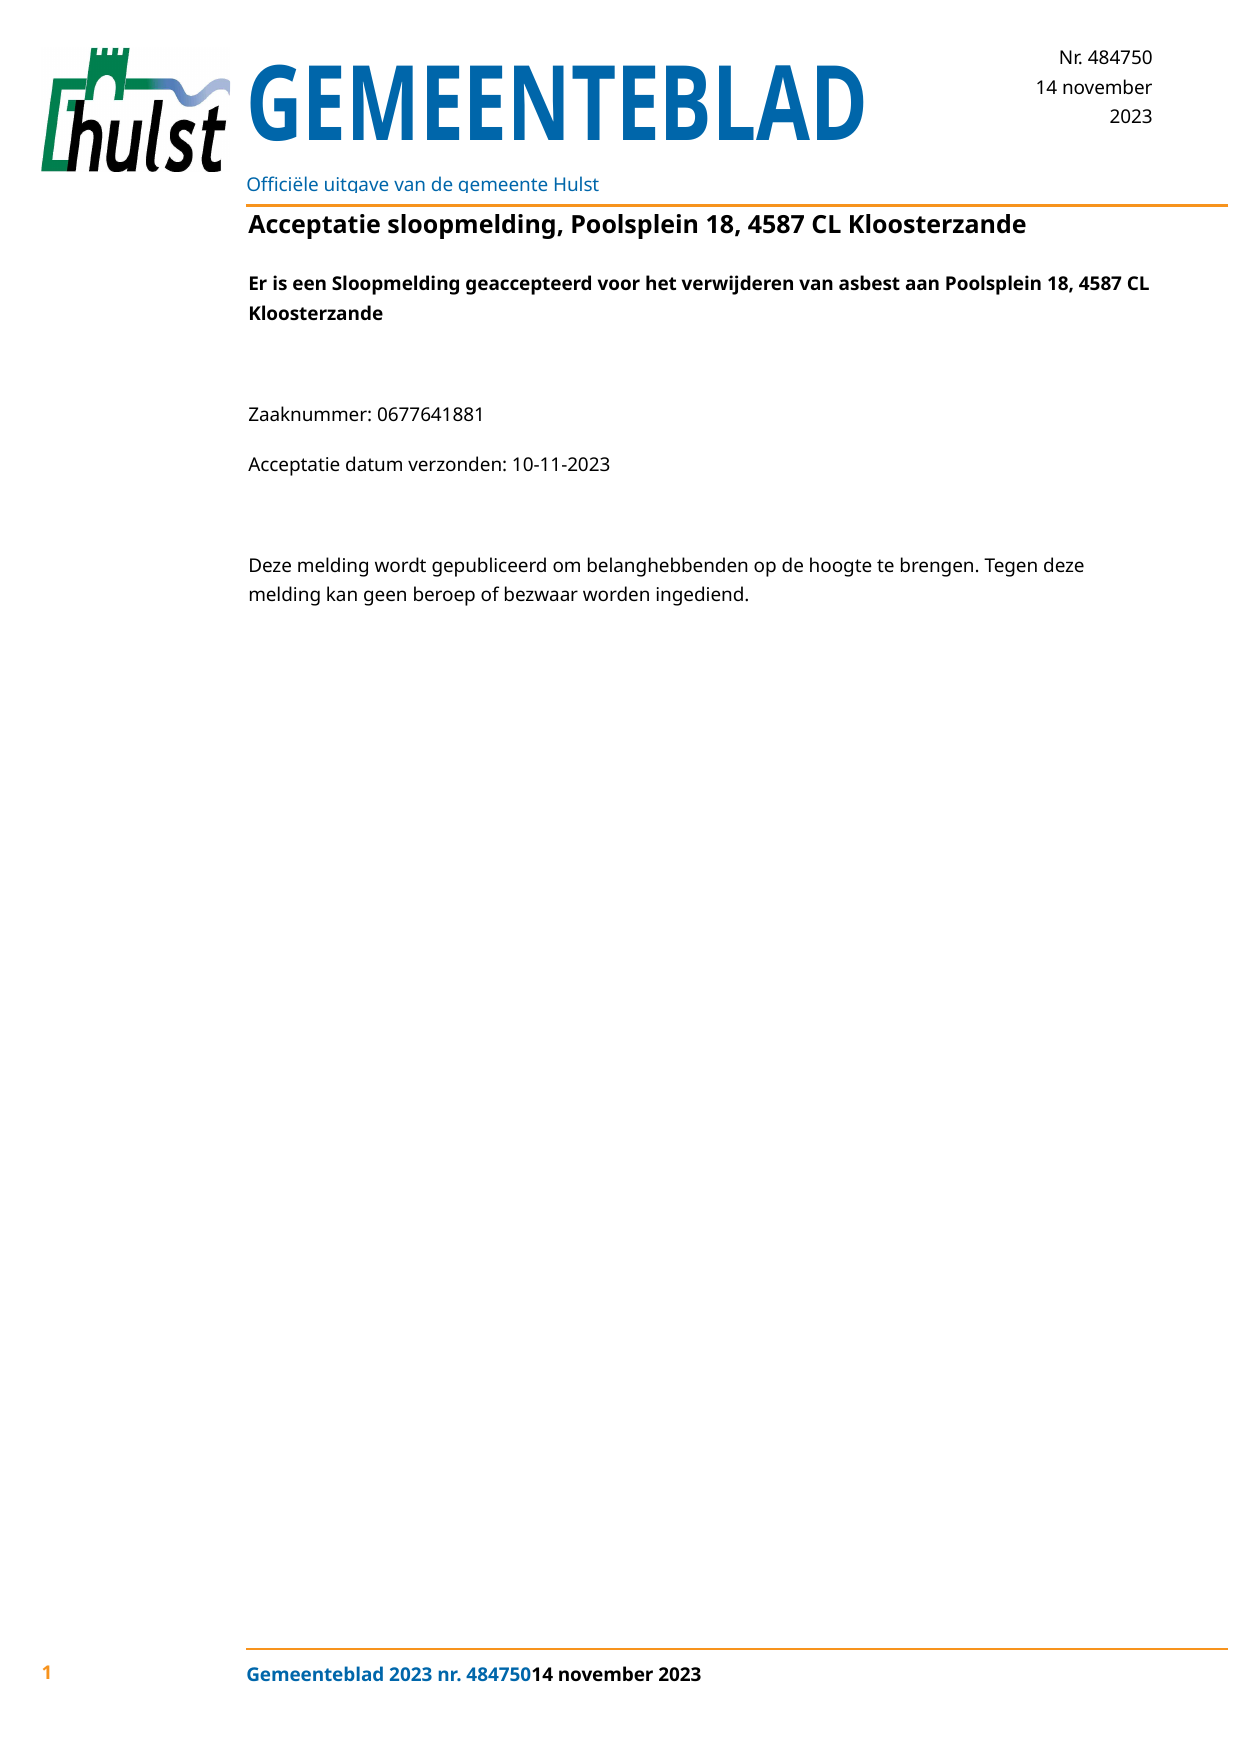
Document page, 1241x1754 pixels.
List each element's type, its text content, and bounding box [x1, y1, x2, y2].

text Deze melding wordt gepubliceerd om belanghebbenden op de hoogte te brengen. Tegen deze melding kan geen beroep of bezwaar worden ingediend. [248, 552, 1152, 607]
text Er is een Sloopmelding geaccepteerd voor het verwijderen van asbest aan Poolsplein 18, 4587 CL Kloosterzande [248, 270, 1152, 326]
text Acceptatie datum verzonden: 10-11-2023 [248, 451, 1152, 477]
picture [41, 47, 231, 172]
text Acceptatie sloopmelding, Poolsplein 18, 4587 CL Kloosterzande [248, 207, 1152, 241]
text Zaaknummer: 0677641881 [248, 401, 1152, 426]
